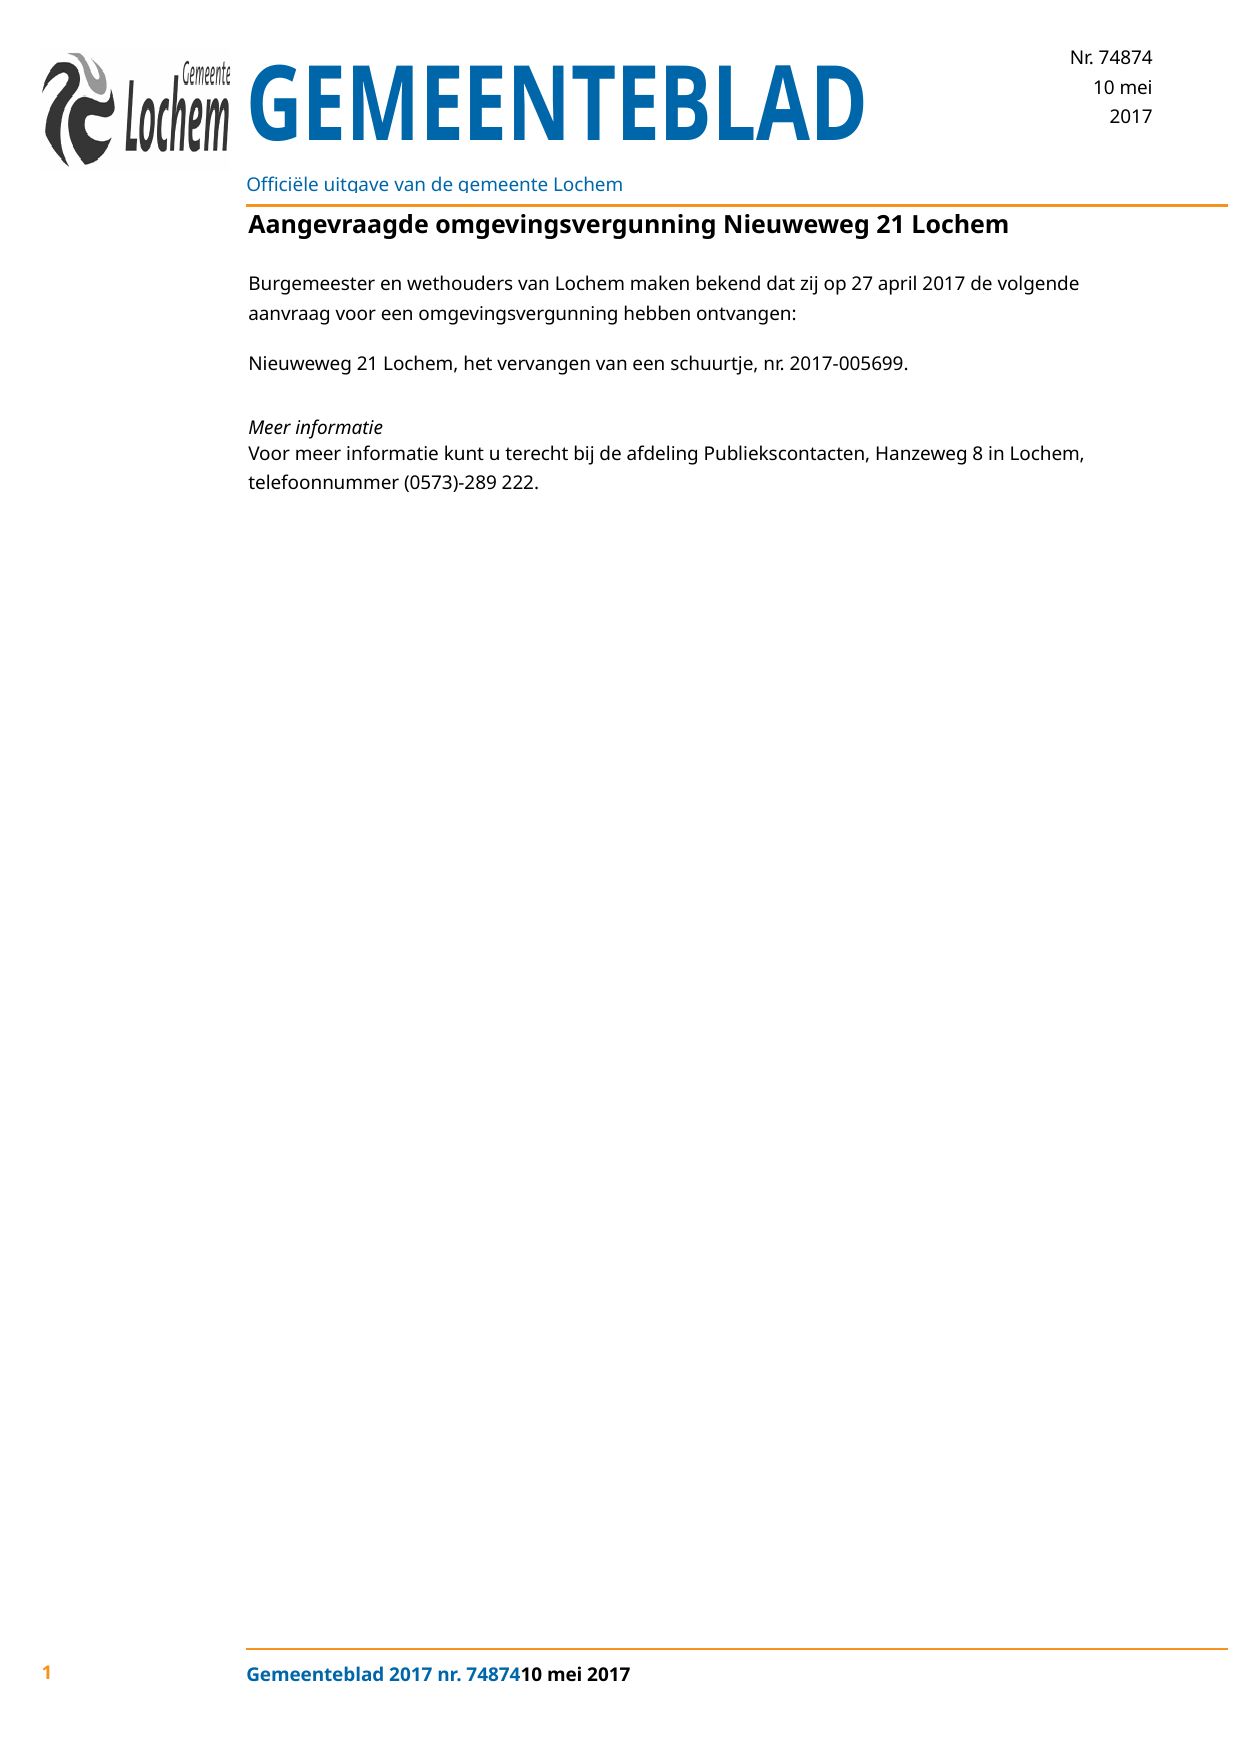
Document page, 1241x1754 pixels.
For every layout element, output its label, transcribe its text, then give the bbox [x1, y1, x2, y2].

text Meer informatie [248, 414, 1152, 440]
text Nieuweweg 21 Lochem, het vervangen van een schuurtje, nr. 2017-005699. [248, 350, 1152, 376]
text Aangevraagde omgevingsvergunning Nieuweweg 21 Lochem [248, 207, 1152, 241]
picture [41, 47, 231, 172]
text Burgemeester en wethouders van Lochem maken bekend dat zij op 27 april 2017 de volgende aanvraag voor een omgevingsvergunning hebben ontvangen: [248, 270, 1152, 326]
text Voor meer informatie kunt u terecht bij de afdeling Publiekscontacten, Hanzeweg 8 in Lochem, telefoonnummer (0573)-289 222. [248, 440, 1152, 495]
